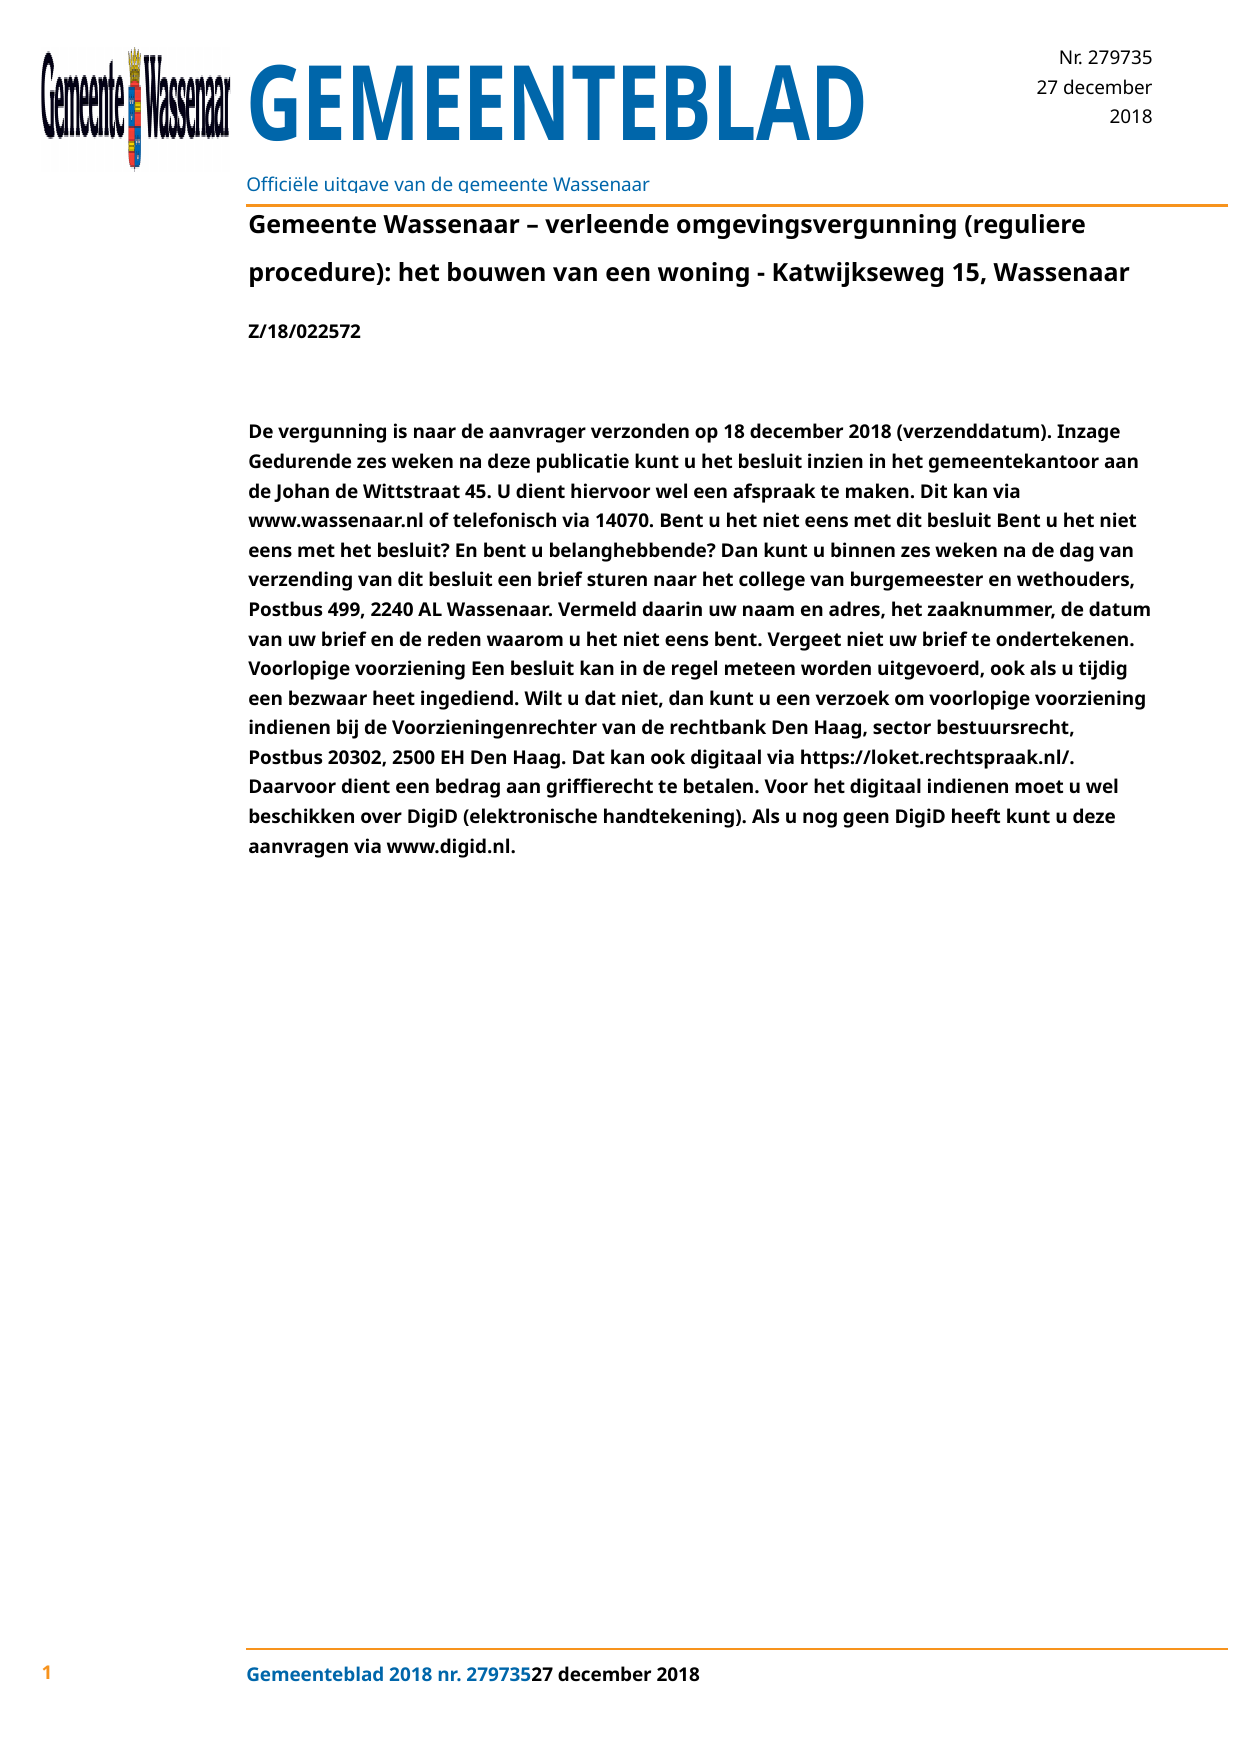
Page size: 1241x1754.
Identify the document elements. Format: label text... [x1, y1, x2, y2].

picture [41, 47, 231, 172]
text De vergunning is naar de aanvrager verzonden op 18 december 2018 (verzenddatum). Inzage Gedurende zes weken na deze publicatie kunt u het besluit inzien in het gemeentekantoor aan de Johan de Wittstraat 45. U dient hiervoor wel een afspraak te maken. Dit kan via www.wassenaar.nl of telefonisch via 14070. Bent u het niet eens met dit besluit Bent u het niet eens met het besluit? En bent u belanghebbende? Dan kunt u binnen zes weken na de dag van verzending van dit besluit een brief sturen naar het college van burgemeester en wethouders, Postbus 499, 2240 AL Wassenaar. Vermeld daarin uw naam en adres, het zaaknummer, de datum van uw brief en de reden waarom u het niet eens bent. Vergeet niet uw brief te ondertekenen. Voorlopige voorziening Een besluit kan in de regel meteen worden uitgevoerd, ook als u tijdig een bezwaar heet ingediend. Wilt u dat niet, dan kunt u een verzoek om voorlopige voorziening indienen bij de Voorzieningenrechter van de rechtbank Den Haag, sector bestuursrecht, Postbus 20302, 2500 EH Den Haag. Dat kan ook digitaal via https://loket.rechtspraak.nl/. Daarvoor dient een bedrag aan griffierecht te betalen. Voor het digitaal indienen moet u wel beschikken over DigiD (elektronische handtekening). Als u nog geen DigiD heeft kunt u deze aanvragen via www.digid.nl. [248, 419, 1152, 859]
text Z/18/022572 [248, 318, 1152, 344]
text Gemeente Wassenaar – verleende omgevingsvergunning (reguliere procedure): het bouwen van een woning - Katwijkseweg 15, Wassenaar [248, 207, 1152, 288]
